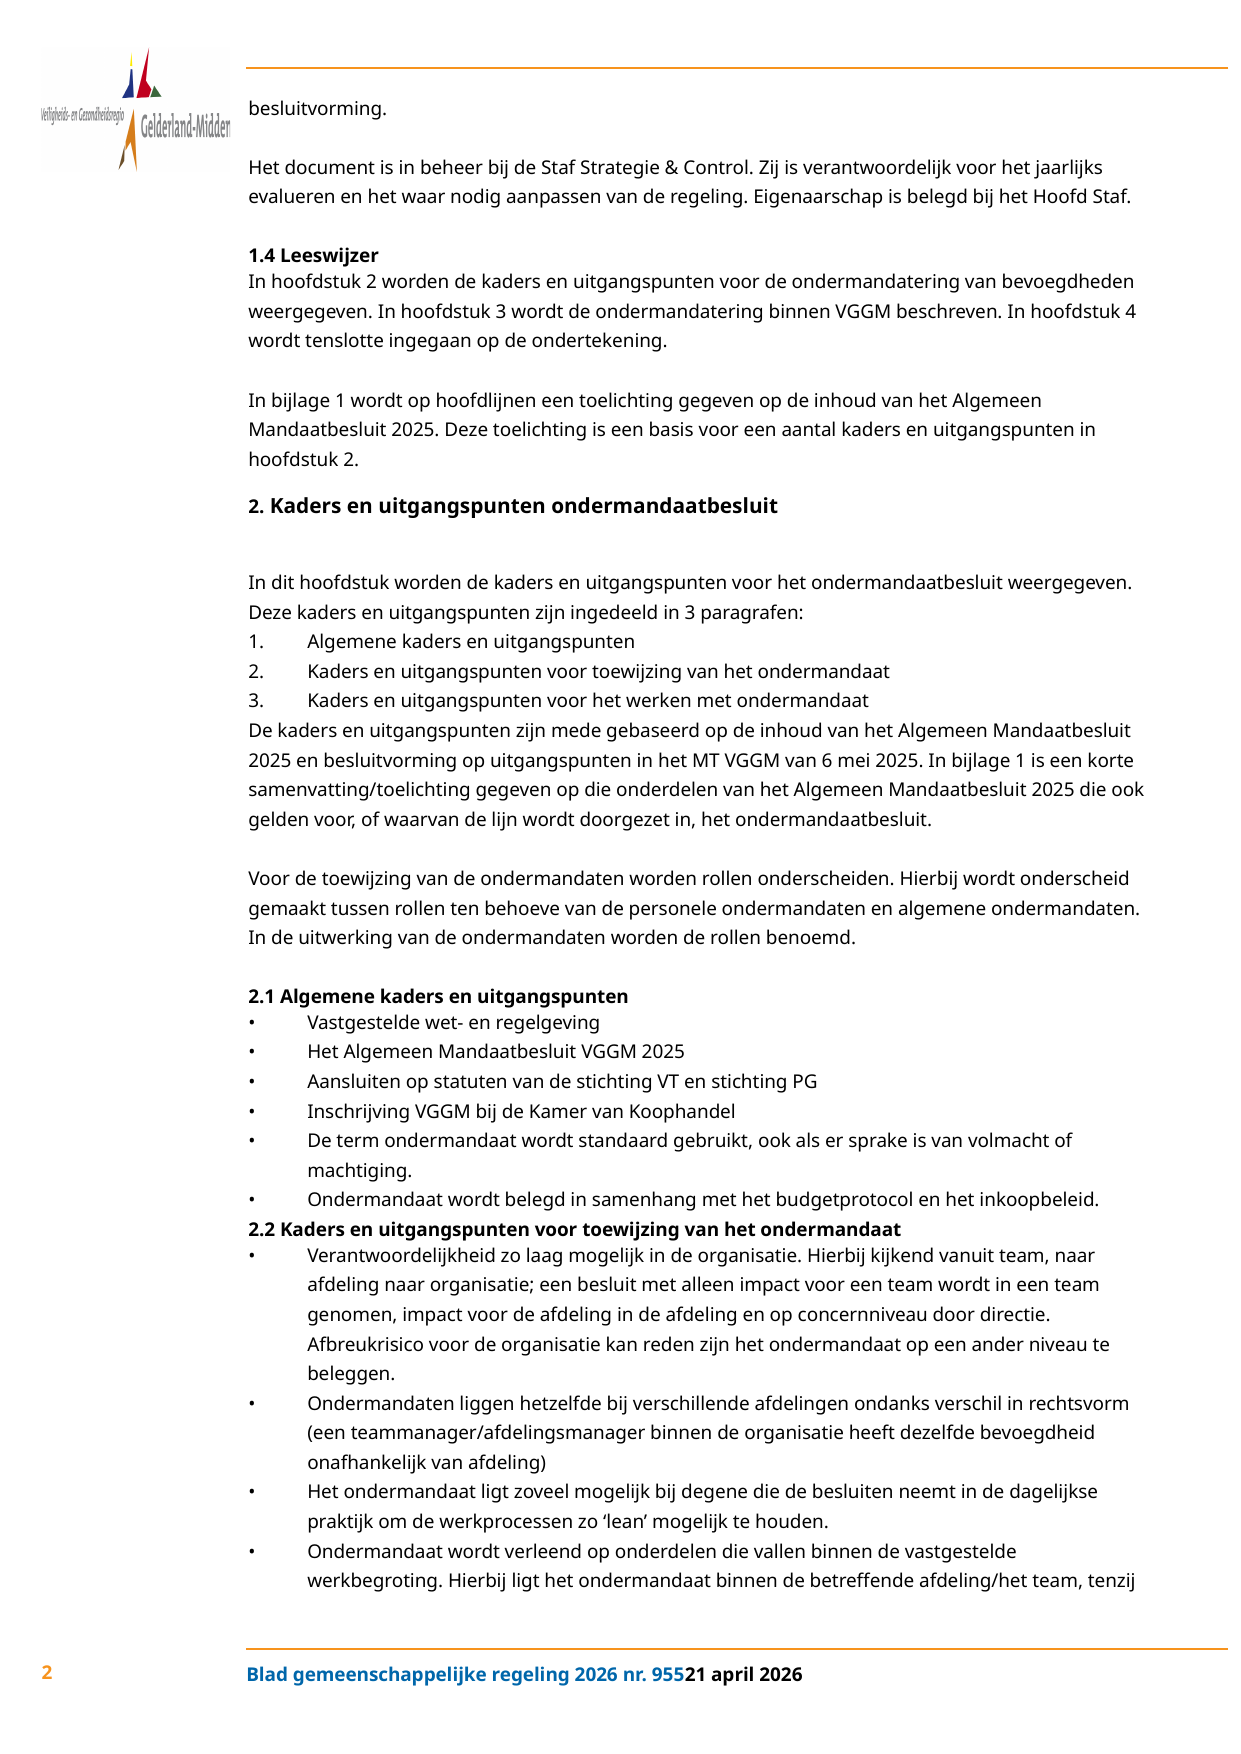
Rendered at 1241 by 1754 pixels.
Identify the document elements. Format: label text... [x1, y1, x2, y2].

list Vastgestelde wet- en regelgeving [248, 1009, 1152, 1035]
text In dit hoofdstuk worden de kaders en uitgangspunten voor het ondermandaatbesluit weergegeven. Deze kaders en uitgangspunten zijn ingedeeld in 3 paragrafen: [248, 569, 1152, 624]
list Ondermandaat wordt belegd in samenhang met het budgetprotocol en het inkoopbeleid. [248, 1187, 1152, 1212]
text Het document is in beheer bij de Staf Strategie & Control. Zij is verantwoordelijk voor het jaarlijks evalueren en het waar nodig aanpassen van de regeling. Eigenaarschap is belegd bij het Hoofd Staf. [248, 154, 1152, 209]
text De kaders en uitgangspunten zijn mede gebaseerd op de inhoud van het Algemeen Mandaatbesluit 2025 en besluitvorming op uitgangspunten in het MT VGGM van 6 mei 2025. In bijlage 1 is een korte samenvatting/toelichting gegeven op die onderdelen van het Algemeen Mandaatbesluit 2025 die ook gelden voor, of waarvan de lijn wordt doorgezet in, het ondermandaatbesluit. [248, 717, 1152, 832]
text In bijlage 1 wordt op hoofdlijnen een toelichting gegeven op de inhoud van het Algemeen Mandaatbesluit 2025. Deze toelichting is een basis voor een aantal kaders en uitgangspunten in hoofdstuk 2. [248, 387, 1152, 472]
list Algemene kaders en uitgangspunten [248, 628, 1152, 654]
list Kaders en uitgangspunten voor het werken met ondermandaat [248, 688, 1152, 713]
text 1.4 Leeswijzer [248, 243, 1152, 268]
text 2. Kaders en uitgangspunten ondermandaatbesluit [248, 492, 1152, 520]
text In hoofdstuk 2 worden de kaders en uitgangspunten voor de ondermandatering van bevoegdheden weergegeven. In hoofdstuk 3 wordt de ondermandatering binnen VGGM beschreven. In hoofdstuk 4 wordt tenslotte ingegaan op de ondertekening. [248, 268, 1152, 353]
list De term ondermandaat wordt standaard gebruikt, ook als er sprake is van volmacht of machtiging. [248, 1127, 1152, 1183]
list Kaders en uitgangspunten voor toewijzing van het ondermandaat [248, 658, 1152, 684]
list Het ondermandaat ligt zoveel mogelijk bij degene die de besluiten neemt in de dagelijkse praktijk om de werkprocessen zo ‘lean’ mogelijk te houden. [248, 1479, 1152, 1534]
picture [41, 47, 231, 172]
list Aansluiten op statuten van de stichting VT en stichting PG [248, 1068, 1152, 1094]
list Ondermandaten liggen hetzelfde bij verschillende afdelingen ondanks verschil in rechtsvorm (een teammanager/afdelingsmanager binnen de organisatie heeft dezelfde bevoegdheid onafhankelijk van afdeling) [248, 1390, 1152, 1475]
text besluitvorming. [248, 95, 1152, 121]
list Het Algemeen Mandaatbesluit VGGM 2025 [248, 1039, 1152, 1064]
text 2.1 Algemene kaders en uitgangspunten [248, 983, 1152, 1009]
list Verantwoordelijkheid zo laag mogelijk in de organisatie. Hierbij kijkend vanuit team, naar afdeling naar organisatie; een besluit met alleen impact voor een team wordt in een team genomen, impact voor de afdeling in de afdeling en op concernniveau door directie. Afbreukrisico voor de organisatie kan reden zijn het ondermandaat op een ander niveau te beleggen. [248, 1242, 1152, 1386]
text Voor de toewijzing van de ondermandaten worden rollen onderscheiden. Hierbij wordt onderscheid gemaakt tussen rollen ten behoeve van de personele ondermandaten en algemene ondermandaten. In de uitwerking van de ondermandaten worden de rollen benoemd. [248, 865, 1152, 950]
list Ondermandaat wordt verleend op onderdelen die vallen binnen de vastgestelde werkbegroting. Hierbij ligt het ondermandaat binnen de betreffende afdeling/het team, tenzij [248, 1538, 1152, 1593]
list Inschrijving VGGM bij de Kamer van Koophandel [248, 1098, 1152, 1124]
text 2.2 Kaders en uitgangspunten voor toewijzing van het ondermandaat [248, 1216, 1152, 1242]
